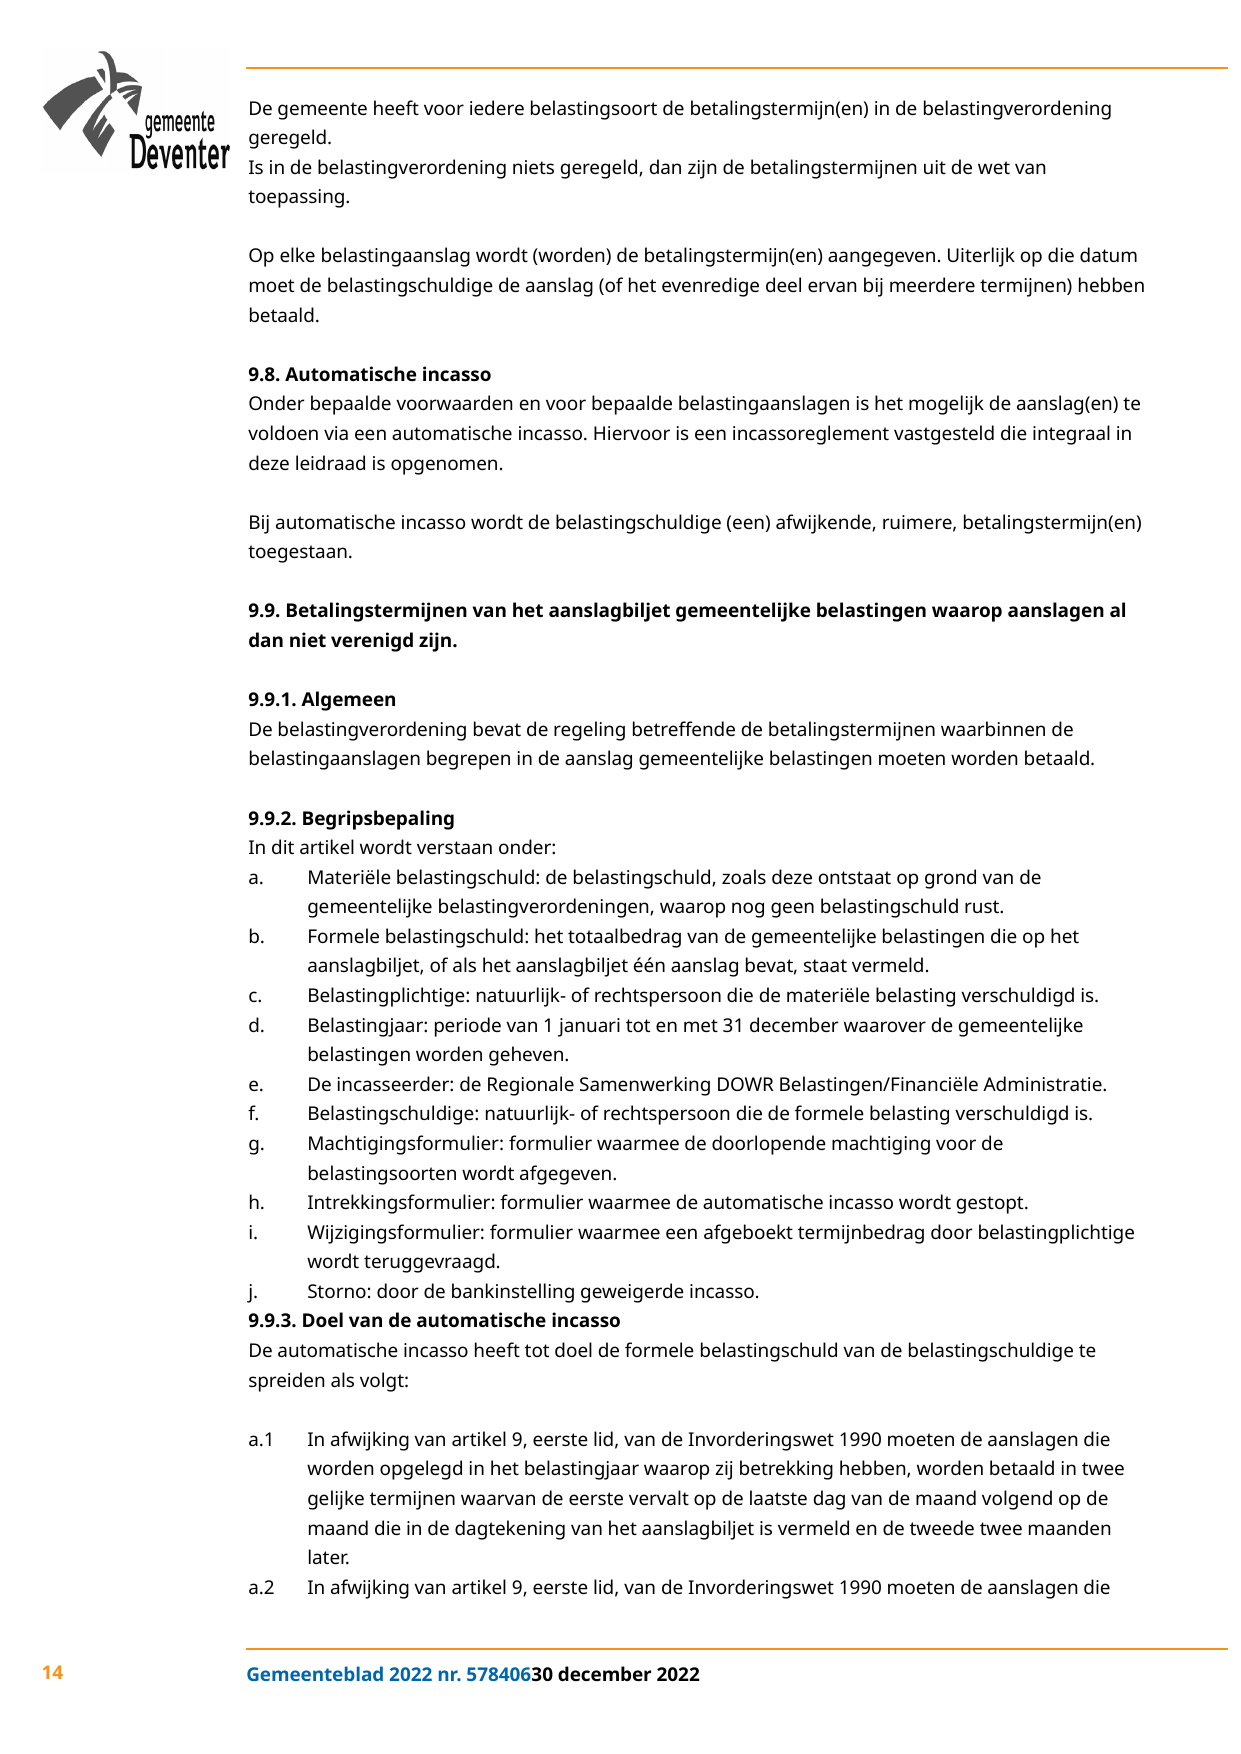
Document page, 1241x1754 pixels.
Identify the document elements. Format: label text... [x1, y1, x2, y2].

text 9.9.1. Algemeen [248, 686, 1152, 712]
list In afwijking van artikel 9, eerste lid, van de Invorderingswet 1990 moeten de aanslagen die [248, 1574, 1152, 1600]
text De automatische incasso heeft tot doel de formele belastingschuld van de belastingschuldige te spreiden als volgt: [248, 1337, 1152, 1393]
text 9.9. Betalingstermijnen van het aanslagbiljet gemeentelijke belastingen waarop aanslagen al dan niet verenigd zijn. [248, 598, 1152, 653]
text Is in de belastingverordening niets geregeld, dan zijn de betalingstermijnen uit de wet van toepassing. [248, 154, 1152, 209]
text 9.9.2. Begripsbepaling [248, 805, 1152, 831]
list Machtigingsformulier: formulier waarmee de doorlopende machtiging voor de belastingsoorten wordt afgegeven. [248, 1130, 1152, 1186]
list Storno: door de bankinstelling geweigerde incasso. [248, 1278, 1152, 1304]
text In dit artikel wordt verstaan onder: [248, 834, 1152, 860]
list De incasseerder: de Regionale Samenwerking DOWR Belastingen/Financiële Administratie. [248, 1071, 1152, 1097]
list Intrekkingsformulier: formulier waarmee de automatische incasso wordt gestopt. [248, 1189, 1152, 1215]
text De gemeente heeft voor iedere belastingsoort de betalingstermijn(en) in de belastingverordening geregeld. [248, 95, 1152, 150]
list Materiële belastingschuld: de belastingschuld, zoals deze ontstaat op grond van de gemeentelijke belastingverordeningen, waarop nog geen belastingschuld rust. [248, 864, 1152, 919]
list Formele belastingschuld: het totaalbedrag van de gemeentelijke belastingen die op het aanslagbiljet, of als het aanslagbiljet één aanslag bevat, staat vermeld. [248, 923, 1152, 978]
text Op elke belastingaanslag wordt (worden) de betalingstermijn(en) aangegeven. Uiterlijk op die datum moet de belastingschuldige de aanslag (of het evenredige deel ervan bij meerdere termijnen) hebben betaald. [248, 243, 1152, 328]
list Belastingjaar: periode van 1 januari tot en met 31 december waarover de gemeentelijke belastingen worden geheven. [248, 1012, 1152, 1067]
text Onder bepaalde voorwaarden en voor bepaalde belastingaanslagen is het mogelijk de aanslag(en) te voldoen via een automatische incasso. Hiervoor is een incassoreglement vastgesteld die integraal in deze leidraad is opgenomen. [248, 391, 1152, 476]
list Belastingplichtige: natuurlijk- of rechtspersoon die de materiële belasting verschuldigd is. [248, 982, 1152, 1008]
list Wijzigingsformulier: formulier waarmee een afgeboekt termijnbedrag door belastingplichtige wordt teruggevraagd. [248, 1219, 1152, 1274]
picture [41, 47, 231, 172]
text Bij automatische incasso wordt de belastingschuldige (een) afwijkende, ruimere, betalingstermijn(en) toegestaan. [248, 509, 1152, 564]
list Belastingschuldige: natuurlijk- of rechtspersoon die de formele belasting verschuldigd is. [248, 1101, 1152, 1126]
text 9.8. Automatische incasso [248, 361, 1152, 387]
list In afwijking van artikel 9, eerste lid, van de Invorderingswet 1990 moeten de aanslagen die worden opgelegd in het belastingjaar waarop zij betrekking hebben, worden betaald in twee gelijke termijnen waarvan de eerste vervalt op de laatste dag van de maand volgend op de maand die in de dagtekening van het aanslagbiljet is vermeld en de tweede twee maanden later. [248, 1426, 1152, 1570]
text De belastingverordening bevat de regeling betreffende de betalingstermijnen waarbinnen de belastingaanslagen begrepen in de aanslag gemeentelijke belastingen moeten worden betaald. [248, 716, 1152, 771]
text 9.9.3. Doel van de automatische incasso [248, 1308, 1152, 1333]
